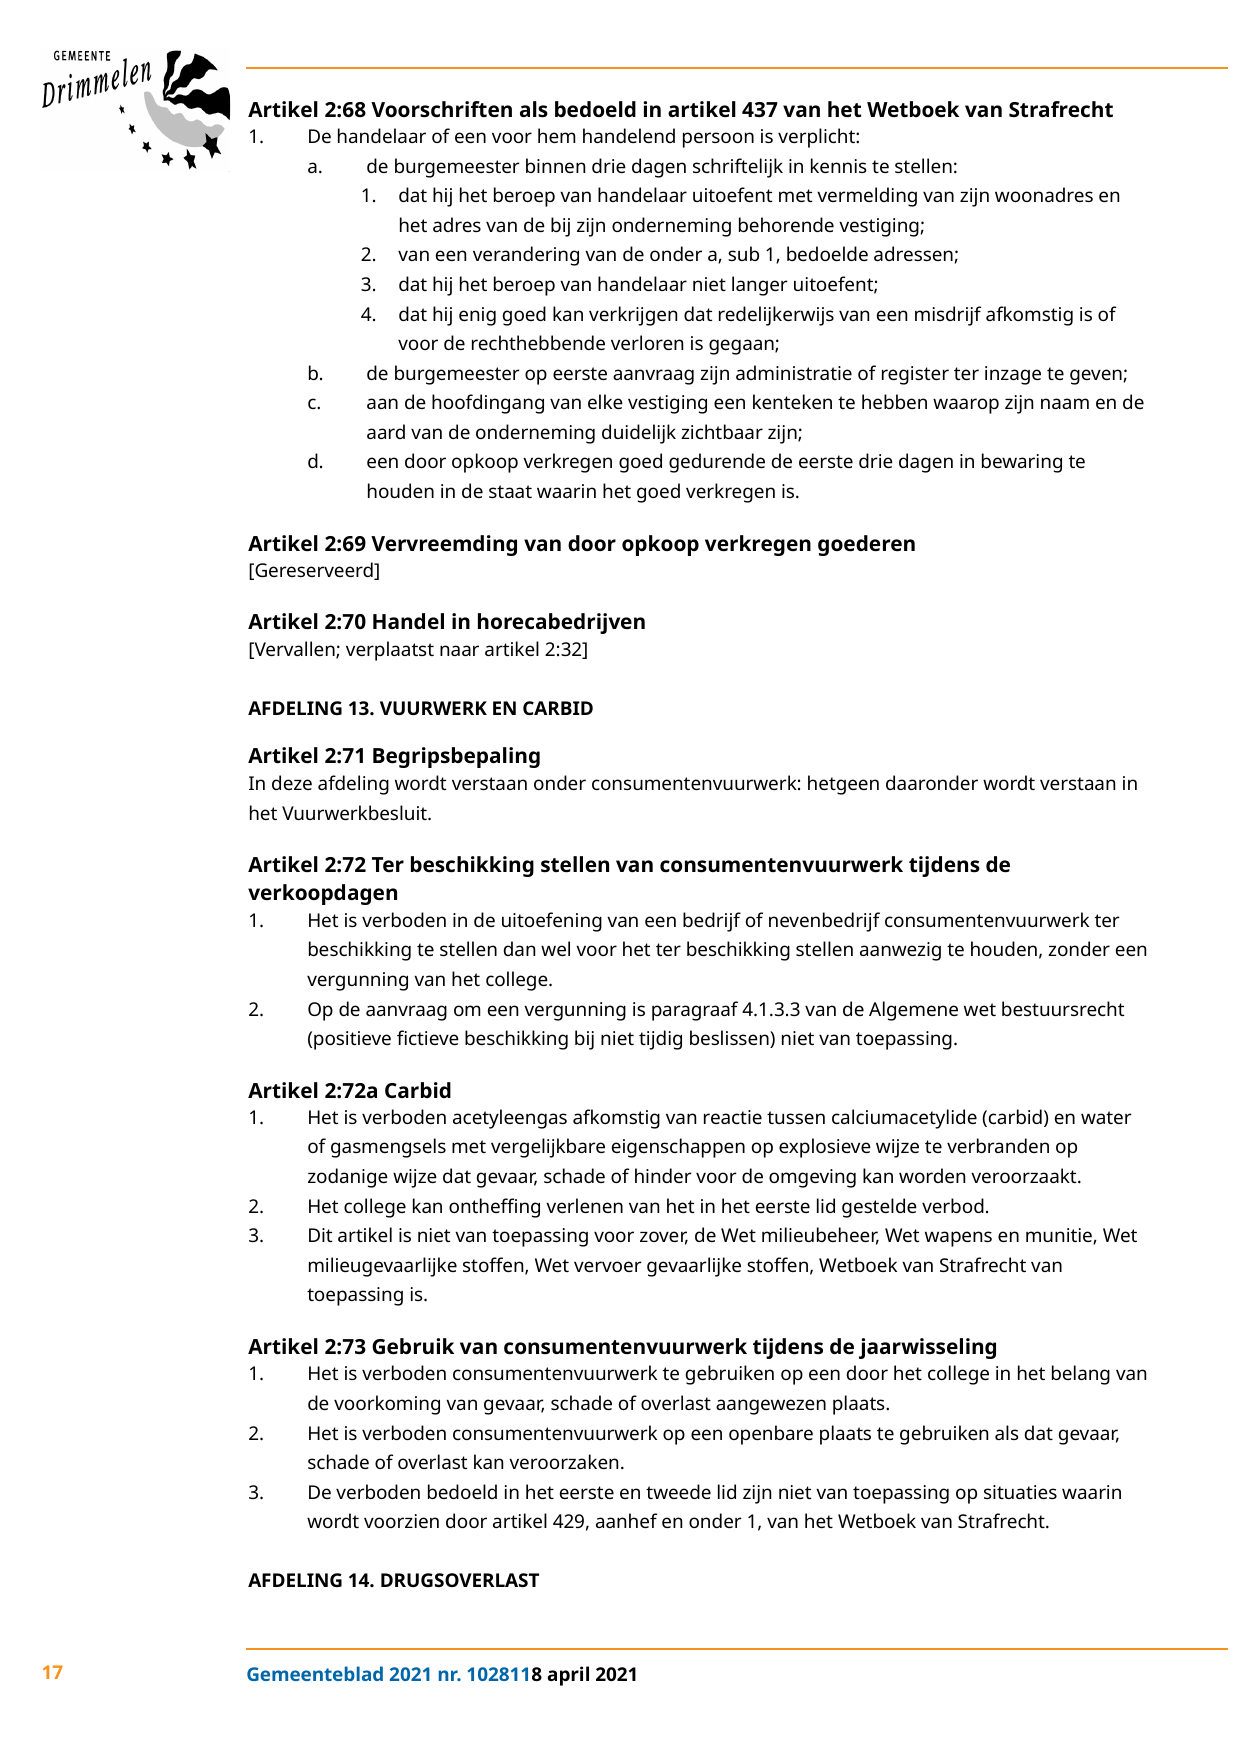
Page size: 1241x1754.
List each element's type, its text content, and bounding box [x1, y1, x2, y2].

picture [41, 47, 231, 172]
text AFDELING 14. DRUGSOVERLAST [248, 1568, 1152, 1593]
text Artikel 2:73 Gebruik van consumentenvuurwerk tijdens de jaarwisseling [248, 1332, 1152, 1361]
text AFDELING 13. VUURWERK EN CARBID [248, 695, 1152, 721]
list de burgemeester op eerste aanvraag zijn administratie of register ter inzage te geven; [307, 360, 1152, 386]
list Het college kan ontheffing verlenen van het in het eerste lid gestelde verbod. [248, 1193, 1152, 1219]
list Het is verboden consumentenvuurwerk te gebruiken op een door het college in het belang van de voorkoming van gevaar, schade of overlast aangewezen plaats. [248, 1361, 1152, 1416]
text Artikel 2:71 Begripsbepaling [248, 742, 1152, 770]
list dat hij het beroep van handelaar uitoefent met vermelding van zijn woonadres en het adres van de bij zijn onderneming behorende vestiging; [361, 182, 1152, 238]
list dat hij enig goed kan verkrijgen dat redelijkerwijs van een misdrijf afkomstig is of voor de rechthebbende verloren is gegaan; [361, 301, 1152, 356]
list de burgemeester binnen drie dagen schriftelijk in kennis te stellen: [307, 153, 1152, 178]
text In deze afdeling wordt verstaan onder consumentenvuurwerk: hetgeen daaronder wordt verstaan in het Vuurwerkbesluit. [248, 770, 1152, 825]
text Artikel 2:72 Ter beschikking stellen van consumentenvuurwerk tijdens de verkoopdagen [248, 850, 1152, 907]
list van een verandering van de onder a, sub 1, bedoelde adressen; [361, 242, 1152, 267]
list Het is verboden in de uitoefening van een bedrijf of nevenbedrijf consumentenvuurwerk ter beschikking te stellen dan wel voor het ter beschikking stellen aanwezig te houden, zonder een vergunning van het college. [248, 907, 1152, 992]
list aan de hoofdingang van elke vestiging een kenteken te hebben waarop zijn naam en de aard van de onderneming duidelijk zichtbaar zijn; [307, 389, 1152, 445]
text Artikel 2:68 Voorschriften als bedoeld in artikel 437 van het Wetboek van Strafrecht [248, 95, 1152, 123]
text Artikel 2:72a Carbid [248, 1076, 1152, 1104]
list Het is verboden consumentenvuurwerk op een openbare plaats te gebruiken als dat gevaar, schade of overlast kan veroorzaken. [248, 1420, 1152, 1475]
list Het is verboden acetyleengas afkomstig van reactie tussen calciumacetylide (carbid) en water of gasmengsels met vergelijkbare eigenschappen op explosieve wijze te verbranden op zodanige wijze dat gevaar, schade of hinder voor de omgeving kan worden veroorzaakt. [248, 1104, 1152, 1189]
text Artikel 2:69 Vervreemding van door opkoop verkregen goederen [248, 529, 1152, 557]
list De handelaar of een voor hem handelend persoon is verplicht: [248, 123, 1152, 149]
list een door opkoop verkregen goed gedurende de eerste drie dagen in bewaring te houden in de staat waarin het goed verkregen is. [307, 449, 1152, 504]
text [Vervallen; verplaatst naar artikel 2:32] [248, 636, 1152, 662]
list dat hij het beroep van handelaar niet langer uitoefent; [361, 271, 1152, 297]
list De verboden bedoeld in het eerste en tweede lid zijn niet van toepassing op situaties waarin wordt voorzien door artikel 429, aanhef en onder 1, van het Wetboek van Strafrecht. [248, 1479, 1152, 1534]
text Artikel 2:70 Handel in horecabedrijven [248, 607, 1152, 636]
text [Gereserveerd] [248, 557, 1152, 583]
list Op de aanvraag om een vergunning is paragraaf 4.1.3.3 van de Algemene wet bestuursrecht (positieve fictieve beschikking bij niet tijdig beslissen) niet van toepassing. [248, 996, 1152, 1051]
list Dit artikel is niet van toepassing voor zover, de Wet milieubeheer, Wet wapens en munitie, Wet milieugevaarlijke stoffen, Wet vervoer gevaarlijke stoffen, Wetboek van Strafrecht van toepassing is. [248, 1222, 1152, 1307]
